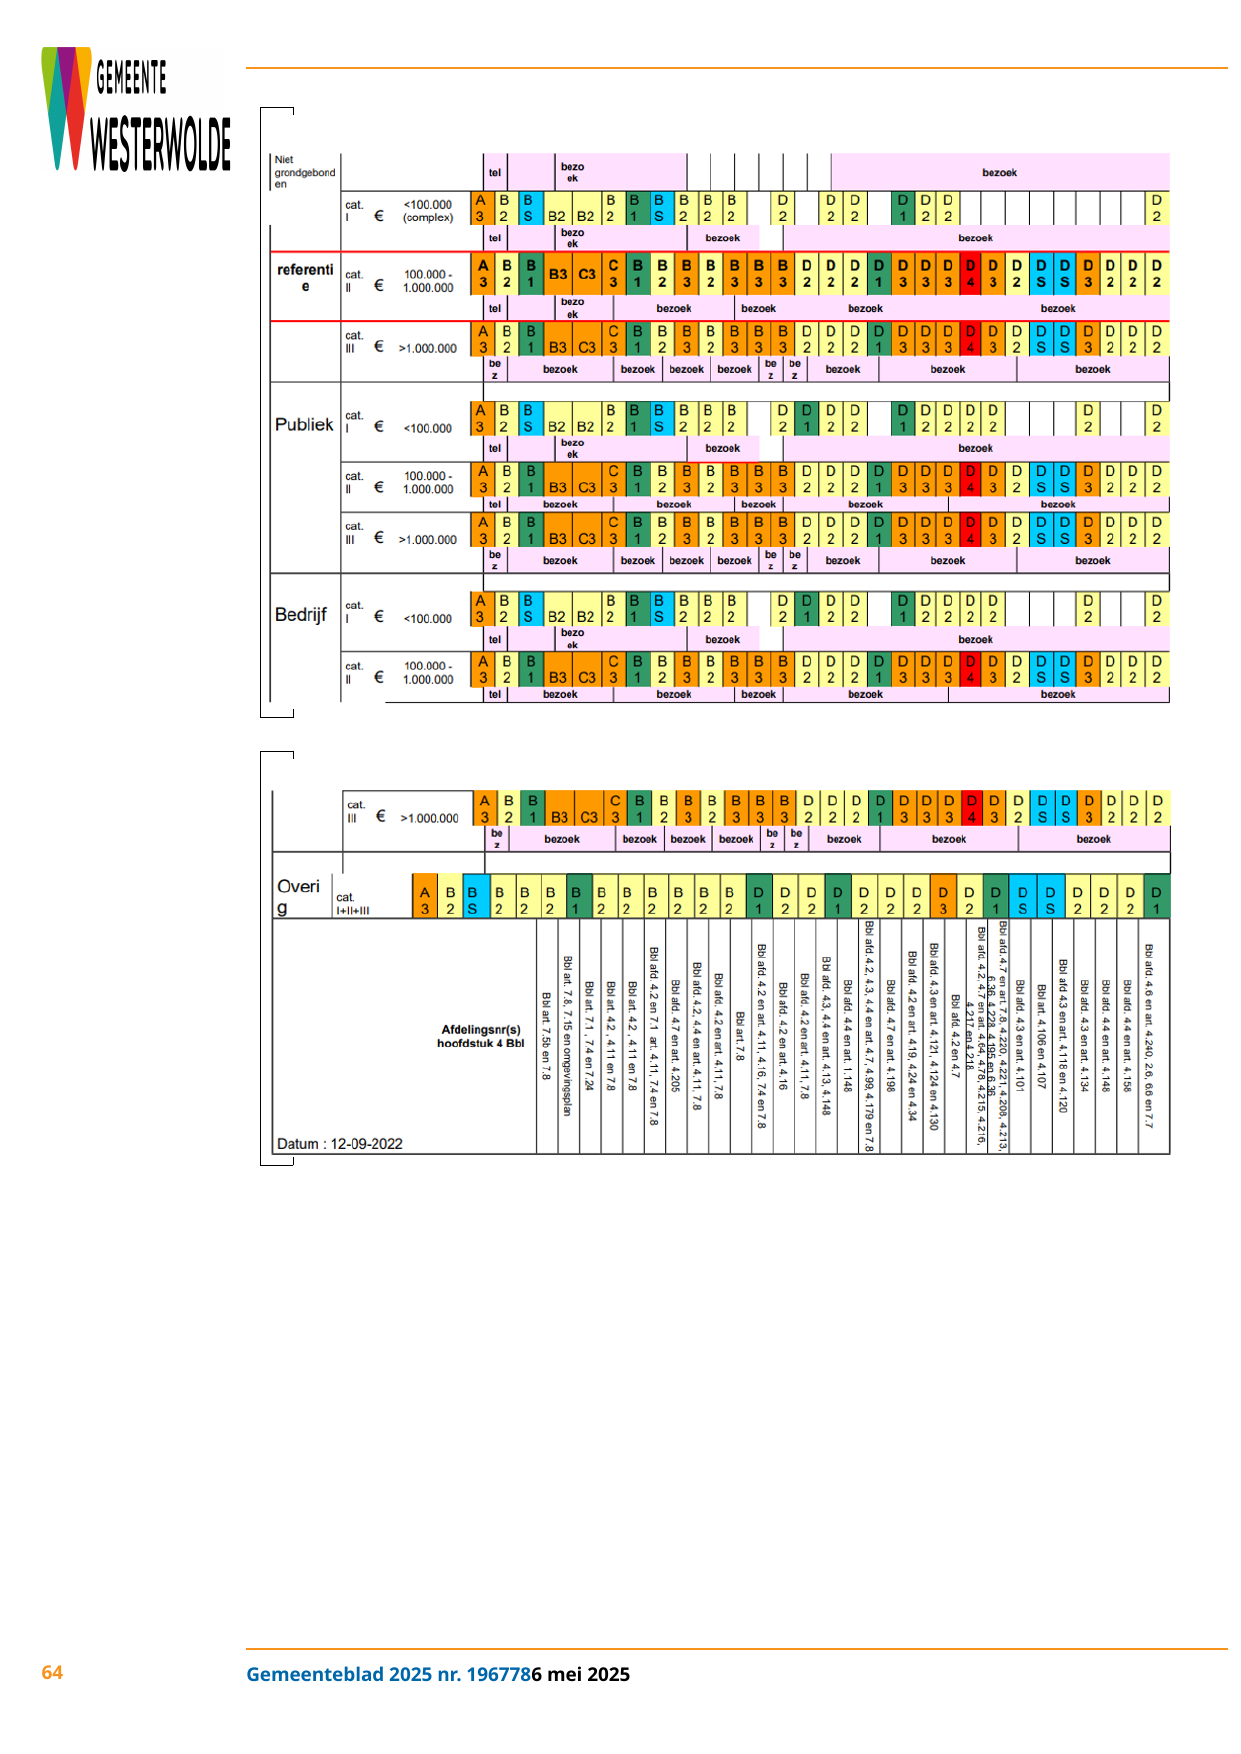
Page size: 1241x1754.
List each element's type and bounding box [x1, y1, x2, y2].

picture [268, 759, 1173, 1157]
picture [268, 115, 1173, 709]
picture [41, 47, 231, 172]
